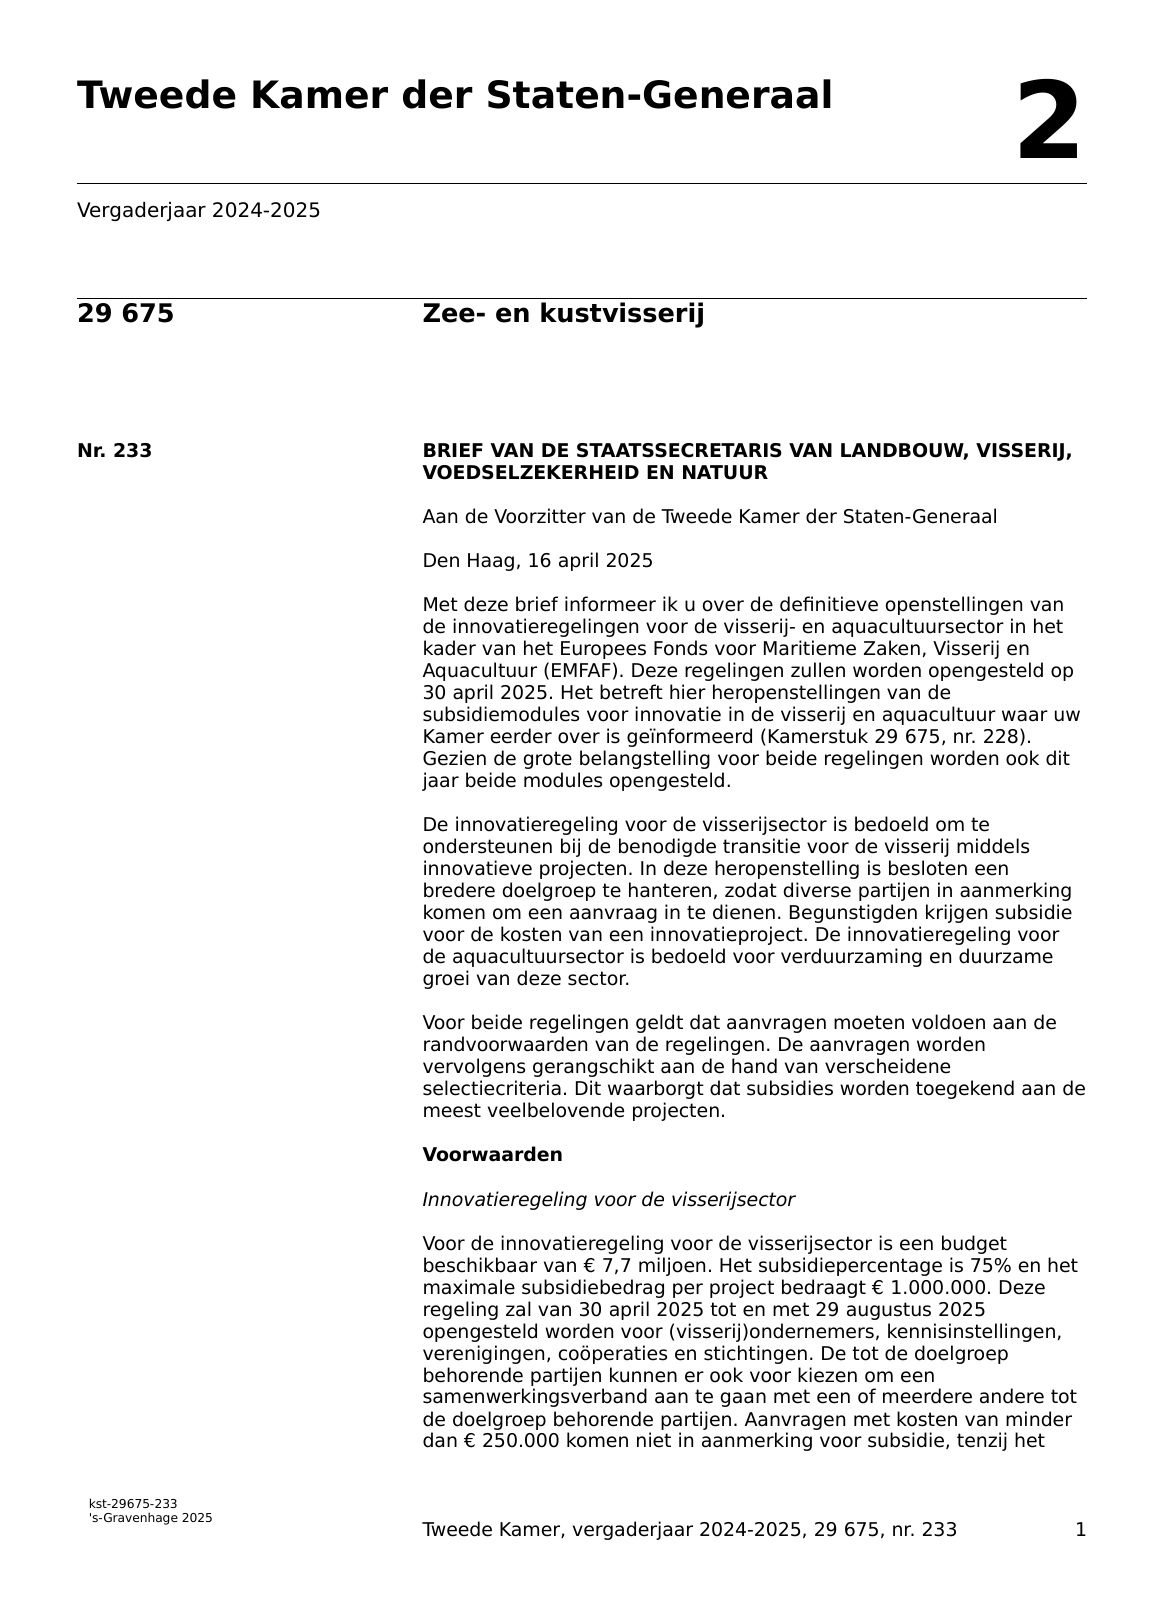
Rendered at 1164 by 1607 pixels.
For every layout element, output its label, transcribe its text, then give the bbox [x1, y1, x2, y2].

text Voor de innovatieregeling voor de visserijsector is een budget beschikbaar van € 7,7 miljoen. Het subsidiepercentage is 75% en het maximale subsidiebedrag per project bedraagt € 1.000.000. Deze regeling zal van 30 april 2025 tot en met 29 augustus 2025 opengesteld worden voor (visserij)ondernemers, kennisinstellingen, verenigingen, coöperaties en stichtingen. De tot de doelgroep behorende partijen kunnen er ook voor kiezen om een samenwerkingsverband aan te gaan met een of meerdere andere tot de doelgroep behorende partijen. Aanvragen met kosten van minder dan € 250.000 komen niet in aanmerking voor subsidie, tenzij het [422, 1233, 1087, 1452]
subtitle Innovatieregeling voor de visserijsector [422, 1188, 1087, 1210]
subtitle Nr. 233 BRIEF VAN DE STAATSSECRETARIS VAN LANDBOUW, VISSERIJ, VOEDSELZEKERHEID EN NATUUR [77, 440, 1087, 484]
text kst-29675-233 [88, 1497, 323, 1511]
table_cell Vergaderjaar 2024-2025 [77, 184, 1087, 298]
subtitle Voorwaarden [422, 1144, 1087, 1166]
subtitle 29 675 Zee- en kustvisserij [77, 299, 1087, 329]
text Den Haag, 16 april 2025 [422, 550, 1087, 572]
table_header Tweede Kamer der Staten-Generaal [77, 59, 886, 183]
text 's-Gravenhage 2025 [88, 1511, 323, 1525]
table_header 2 [886, 59, 1087, 183]
text De innovatieregeling voor de visserijsector is bedoeld om te ondersteunen bij de benodigde transitie voor de visserij middels innovatieve projecten. In deze heropenstelling is besloten een bredere doelgroep te hanteren, zodat diverse partijen in aanmerking komen om een aanvraag in te dienen. Begunstigden krijgen subsidie voor de kosten van een innovatieproject. De innovatieregeling voor de aquacultuursector is bedoeld voor verduurzaming en duurzame groei van deze sector. [422, 814, 1087, 990]
text Met deze brief informeer ik u over de definitieve openstellingen van de innovatieregelingen voor de visserij- en aquacultuursector in het kader van het Europees Fonds voor Maritieme Zaken, Visserij en Aquacultuur (EMFAF). Deze regelingen zullen worden opengesteld op 30 april 2025. Het betreft hier heropenstellingen van de subsidiemodules voor innovatie in de visserij en aquacultuur waar uw Kamer eerder over is geïnformeerd (Kamerstuk 29 675, nr. 228). Gezien de grote belangstelling voor beide regelingen worden ook dit jaar beide modules opengesteld. [422, 594, 1087, 792]
text Voor beide regelingen geldt dat aanvragen moeten voldoen aan de randvoorwaarden van de regelingen. De aanvragen worden vervolgens gerangschikt aan de hand van verscheidene selectiecriteria. Dit waarborgt dat subsidies worden toegekend aan de meest veelbelovende projecten. [422, 1012, 1087, 1122]
text Aan de Voorzitter van de Tweede Kamer der Staten-Generaal [422, 506, 1087, 528]
